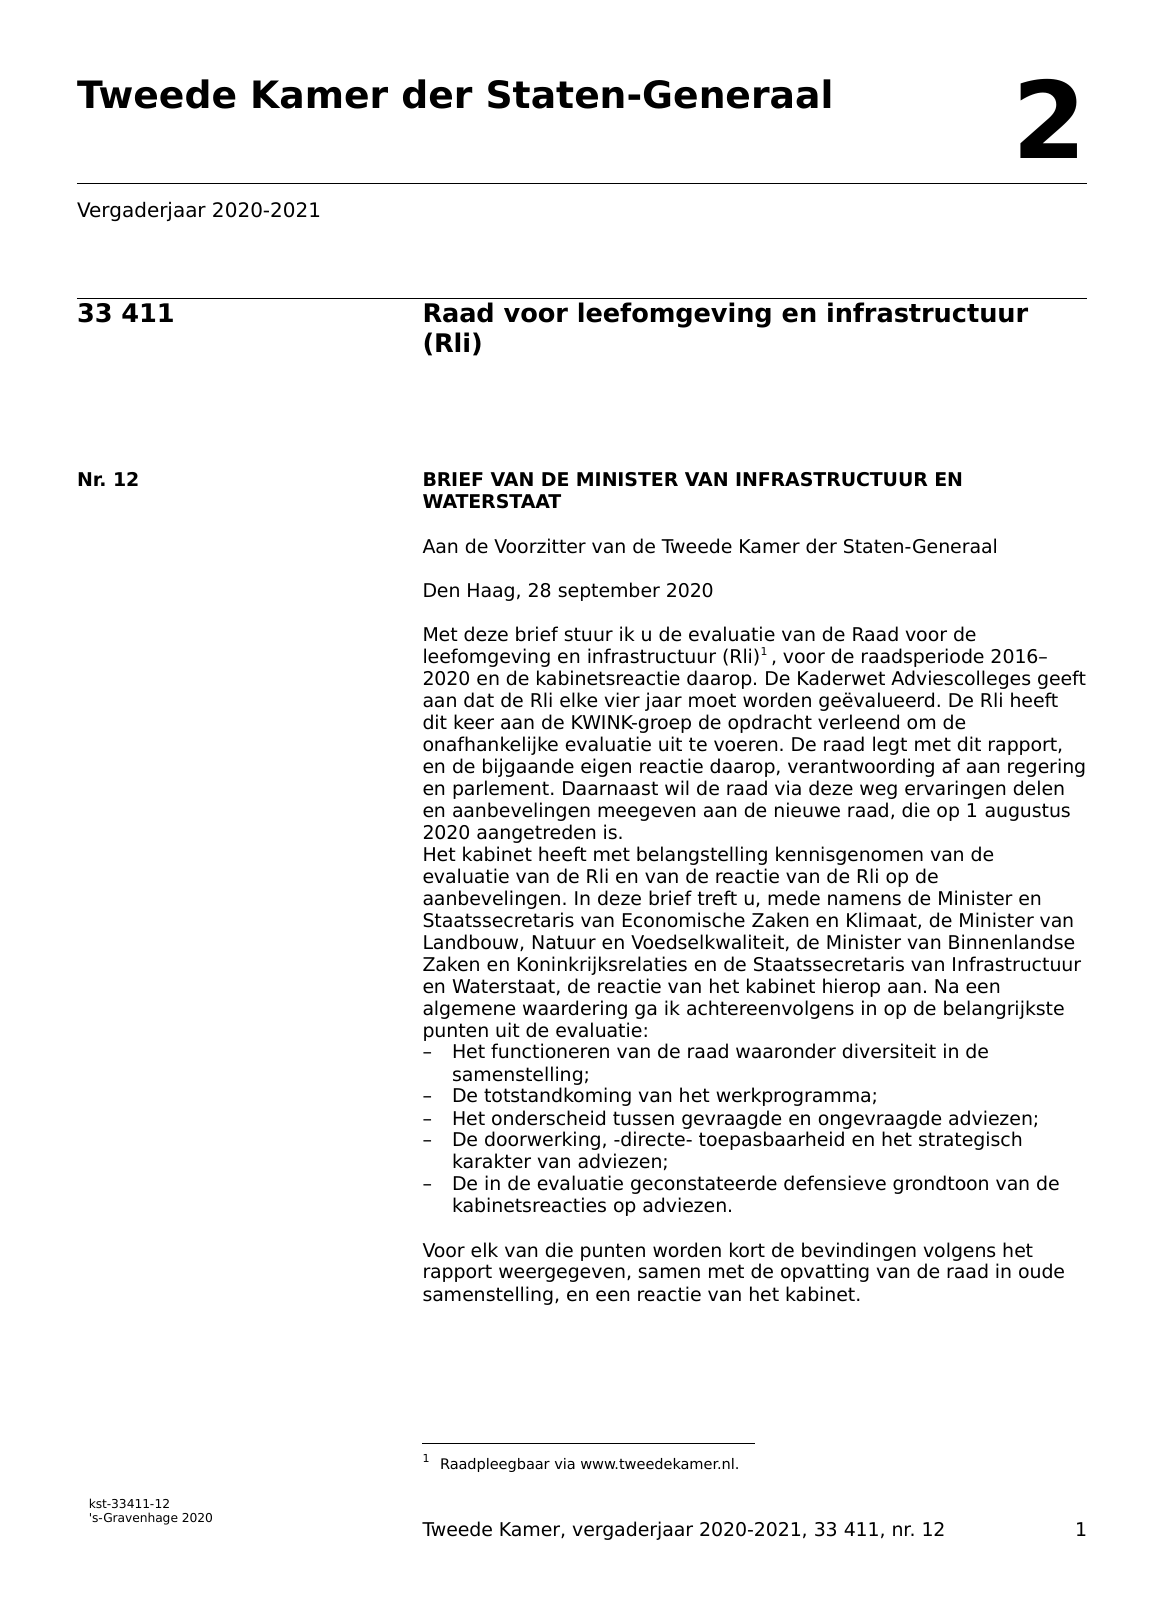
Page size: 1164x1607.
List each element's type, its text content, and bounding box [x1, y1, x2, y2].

text Aan de Voorzitter van de Tweede Kamer der Staten-Generaal [422, 536, 1087, 557]
table_header 2 [886, 59, 1087, 183]
text Met deze brief stuur ik u de evaluatie van de Raad voor de leefomgeving en infrastructuur (Rli), voor de raadsperiode 2016–2020 en de kabinetsreactie daarop. De Kaderwet Adviescolleges geeft aan dat de Rli elke vier jaar moet worden geëvalueerd. De Rli heeft dit keer aan de KWINK-groep de opdracht verleend om de onafhankelijke evaluatie uit te voeren. De raad legt met dit rapport, en de bijgaande eigen reactie daarop, verantwoording af aan regering en parlement. Daarnaast wil de raad via deze weg ervaringen delen en aanbevelingen meegeven aan de nieuwe raad, die op 1 augustus 2020 aangetreden is. [422, 624, 1087, 844]
subtitle Nr. 12 BRIEF VAN DE MINISTER VAN INFRASTRUCTUUR EN WATERSTAAT [77, 469, 1087, 513]
text – De totstandkoming van het werkprogramma; [422, 1085, 1087, 1107]
text – Het functioneren van de raad waaronder diversiteit in de samenstelling; [422, 1041, 1087, 1085]
text – De doorwerking, -directe- toepasbaarheid en het strategisch karakter van adviezen; [422, 1129, 1087, 1173]
text Het kabinet heeft met belangstelling kennisgenomen van de evaluatie van de Rli en van de reactie van de Rli op de aanbevelingen. In deze brief treft u, mede namens de Minister en Staatssecretaris van Economische Zaken en Klimaat, de Minister van Landbouw, Natuur en Voedselkwaliteit, de Minister van Binnenlandse Zaken en Koninkrijksrelaties en de Staatssecretaris van Infrastructuur en Waterstaat, de reactie van het kabinet hierop aan. Na een algemene waardering ga ik achtereenvolgens in op de belangrijkste punten uit de evaluatie: [422, 844, 1087, 1041]
text Voor elk van die punten worden kort de bevindingen volgens het rapport weergegeven, samen met de opvatting van de raad in oude samenstelling, en een reactie van het kabinet. [422, 1239, 1087, 1305]
text Raadpleegbaar via www.tweedekamer.nl. [422, 1452, 1087, 1474]
subtitle 33 411 Raad voor leefomgeving en infrastructuur (Rli) [77, 299, 1087, 358]
text kst-33411-12 [88, 1497, 323, 1511]
text Den Haag, 28 september 2020 [422, 580, 1087, 602]
table_cell Vergaderjaar 2020-2021 [77, 184, 1087, 298]
text – Het onderscheid tussen gevraagde en ongevraagde adviezen; [422, 1107, 1087, 1129]
text – De in de evaluatie geconstateerde defensieve grondtoon van de kabinetsreacties op adviezen. [422, 1173, 1087, 1217]
text 's-Gravenhage 2020 [88, 1511, 323, 1525]
table_header Tweede Kamer der Staten-Generaal [77, 59, 886, 183]
